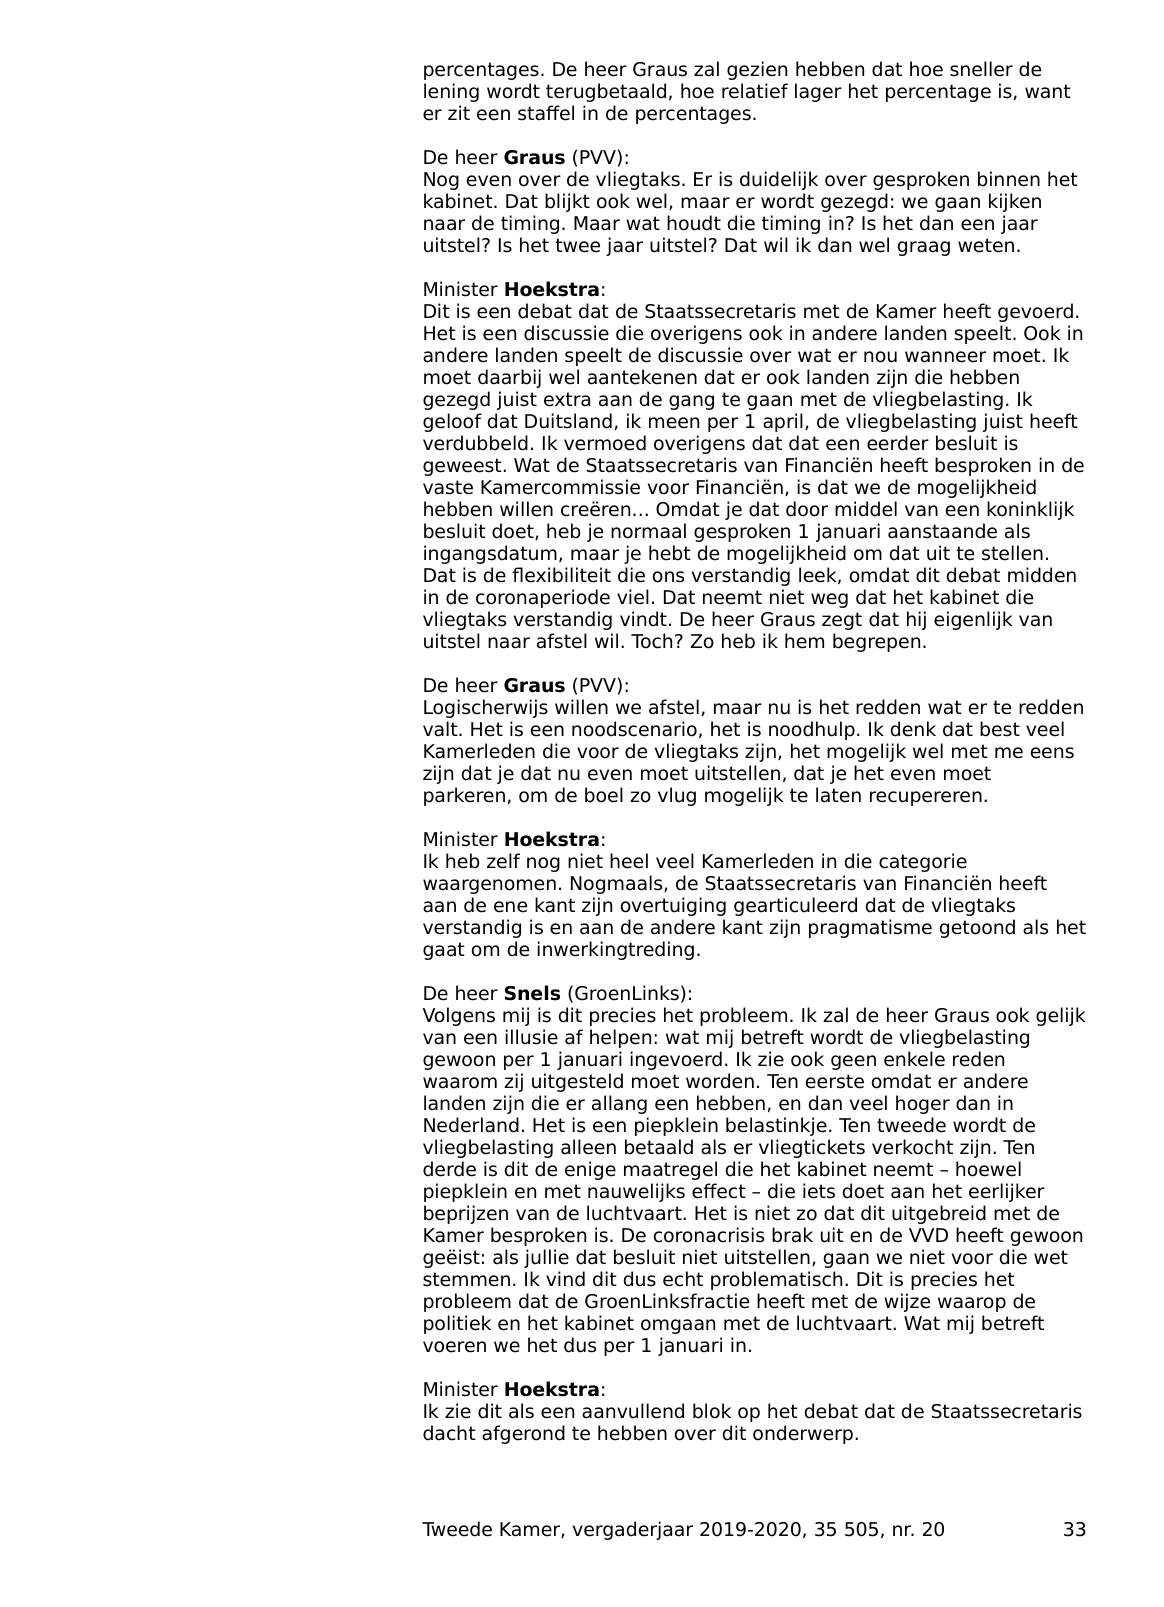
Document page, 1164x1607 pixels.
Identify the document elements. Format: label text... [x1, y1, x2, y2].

text De heer Graus (PVV): [422, 147, 1087, 169]
text Minister Hoekstra: [422, 1379, 1087, 1401]
text Minister Hoekstra: [422, 829, 1087, 851]
text De heer Graus (PVV): [422, 675, 1087, 697]
text Ik zie dit als een aanvullend blok op het debat dat de Staatssecretaris dacht afgerond te hebben over dit onderwerp. [422, 1401, 1087, 1445]
text Minister Hoekstra: [422, 279, 1087, 301]
text Logischerwijs willen we afstel, maar nu is het redden wat er te redden valt. Het is een noodscenario, het is noodhulp. Ik denk dat best veel Kamerleden die voor de vliegtaks zijn, het mogelijk wel met me eens zijn dat je dat nu even moet uitstellen, dat je het even moet parkeren, om de boel zo vlug mogelijk te laten recupereren. [422, 697, 1087, 807]
text percentages. De heer Graus zal gezien hebben dat hoe sneller de lening wordt terugbetaald, hoe relatief lager het percentage is, want er zit een staffel in de percentages. [422, 59, 1087, 125]
text Nog even over de vliegtaks. Er is duidelijk over gesproken binnen het kabinet. Dat blijkt ook wel, maar er wordt gezegd: we gaan kijken naar de timing. Maar wat houdt die timing in? Is het dan een jaar uitstel? Is het twee jaar uitstel? Dat wil ik dan wel graag weten. [422, 169, 1087, 257]
text Dit is een debat dat de Staatssecretaris met de Kamer heeft gevoerd. Het is een discussie die overigens ook in andere landen speelt. Ook in andere landen speelt de discussie over wat er nou wanneer moet. Ik moet daarbij wel aantekenen dat er ook landen zijn die hebben gezegd juist extra aan de gang te gaan met de vliegbelasting. Ik geloof dat Duitsland, ik meen per 1 april, de vliegbelasting juist heeft verdubbeld. Ik vermoed overigens dat dat een eerder besluit is geweest. Wat de Staatssecretaris van Financiën heeft besproken in de vaste Kamercommissie voor Financiën, is dat we de mogelijkheid hebben willen creëren... Omdat je dat door middel van een koninklijk besluit doet, heb je normaal gesproken 1 januari aanstaande als ingangsdatum, maar je hebt de mogelijkheid om dat uit te stellen. Dat is de flexibiliteit die ons verstandig leek, omdat dit debat midden in de coronaperiode viel. Dat neemt niet weg dat het kabinet die vliegtaks verstandig vindt. De heer Graus zegt dat hij eigenlijk van uitstel naar afstel wil. Toch? Zo heb ik hem begrepen. [422, 301, 1087, 653]
text Ik heb zelf nog niet heel veel Kamerleden in die categorie waargenomen. Nogmaals, de Staatssecretaris van Financiën heeft aan de ene kant zijn overtuiging gearticuleerd dat de vliegtaks verstandig is en aan de andere kant zijn pragmatisme getoond als het gaat om de inwerkingtreding. [422, 851, 1087, 961]
text Volgens mij is dit precies het probleem. Ik zal de heer Graus ook gelijk van een illusie af helpen: wat mij betreft wordt de vliegbelasting gewoon per 1 januari ingevoerd. Ik zie ook geen enkele reden waarom zij uitgesteld moet worden. Ten eerste omdat er andere landen zijn die er allang een hebben, en dan veel hoger dan in Nederland. Het is een piepklein belastinkje. Ten tweede wordt de vliegbelasting alleen betaald als er vliegtickets verkocht zijn. Ten derde is dit de enige maatregel die het kabinet neemt – hoewel piepklein en met nauwelijks effect – die iets doet aan het eerlijker beprijzen van de luchtvaart. Het is niet zo dat dit uitgebreid met de Kamer besproken is. De coronacrisis brak uit en de VVD heeft gewoon geëist: als jullie dat besluit niet uitstellen, gaan we niet voor die wet stemmen. Ik vind dit dus echt problematisch. Dit is precies het probleem dat de GroenLinksfractie heeft met de wijze waarop de politiek en het kabinet omgaan met de luchtvaart. Wat mij betreft voeren we het dus per 1 januari in. [422, 1005, 1087, 1357]
text De heer Snels (GroenLinks): [422, 983, 1087, 1005]
